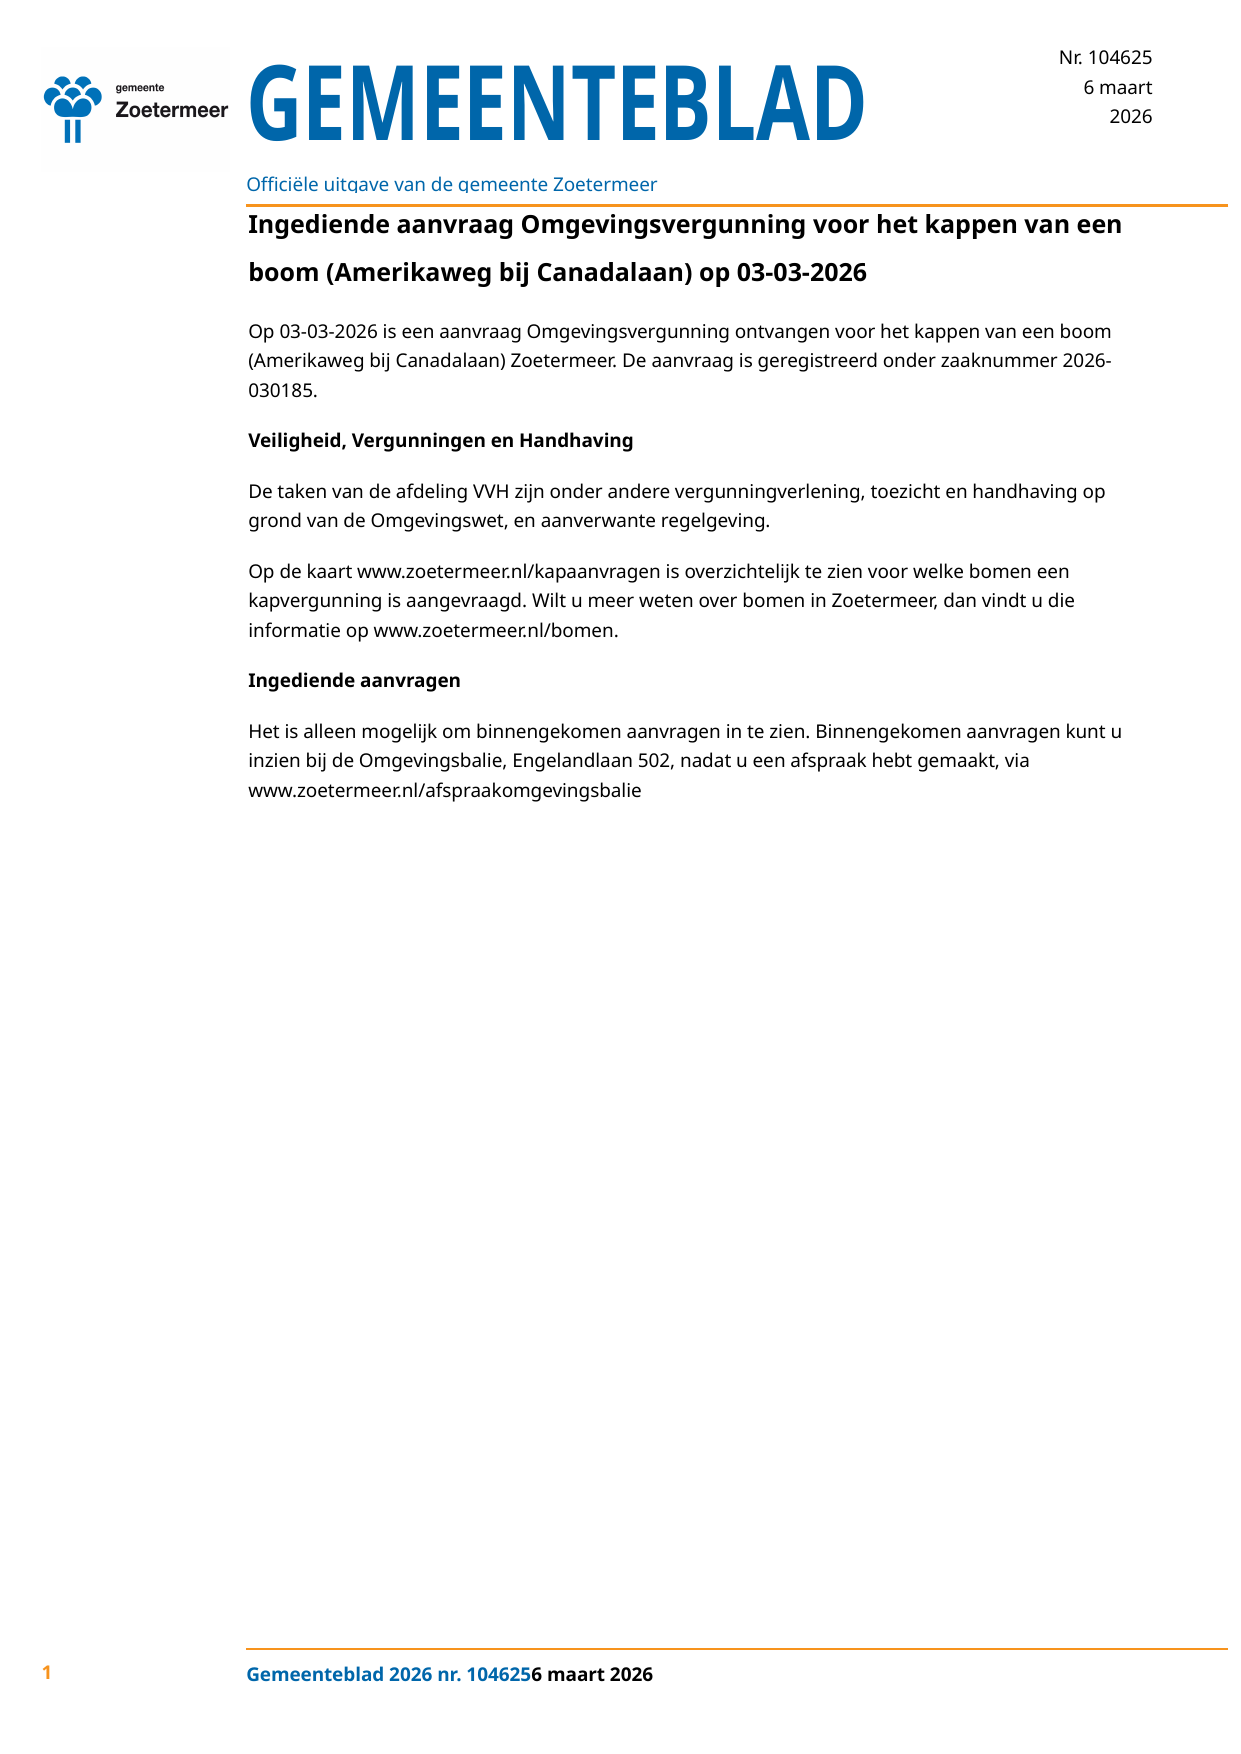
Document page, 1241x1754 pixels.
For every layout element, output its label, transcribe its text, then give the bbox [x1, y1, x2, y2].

text Ingediende aanvraag Omgevingsvergunning voor het kappen van een boom (Amerikaweg bij Canadalaan) op 03-03-2026 [248, 207, 1152, 288]
picture [41, 47, 231, 172]
text Op 03-03-2026 is een aanvraag Omgevingsvergunning ontvangen voor het kappen van een boom (Amerikaweg bij Canadalaan) Zoetermeer. De aanvraag is geregistreerd onder zaaknummer 2026-030185. [248, 318, 1152, 403]
text Het is alleen mogelijk om binnengekomen aanvragen in te zien. Binnengekomen aanvragen kunt u inzien bij de Omgevingsbalie, Engelandlaan 502, nadat u een afspraak hebt gemaakt, via www.zoetermeer.nl/afspraakomgevingsbalie [248, 718, 1152, 803]
text De taken van de afdeling VVH zijn onder andere vergunningverlening, toezicht en handhaving op grond van de Omgevingswet, en aanverwante regelgeving. [248, 478, 1152, 533]
text Ingediende aanvragen [248, 667, 1152, 693]
text Op de kaart www.zoetermeer.nl/kapaanvragen is overzichtelijk te zien voor welke bomen een kapvergunning is aangevraagd. Wilt u meer weten over bomen in Zoetermeer, dan vindt u die informatie op www.zoetermeer.nl/bomen. [248, 558, 1152, 643]
text Veiligheid, Vergunningen en Handhaving [248, 427, 1152, 453]
